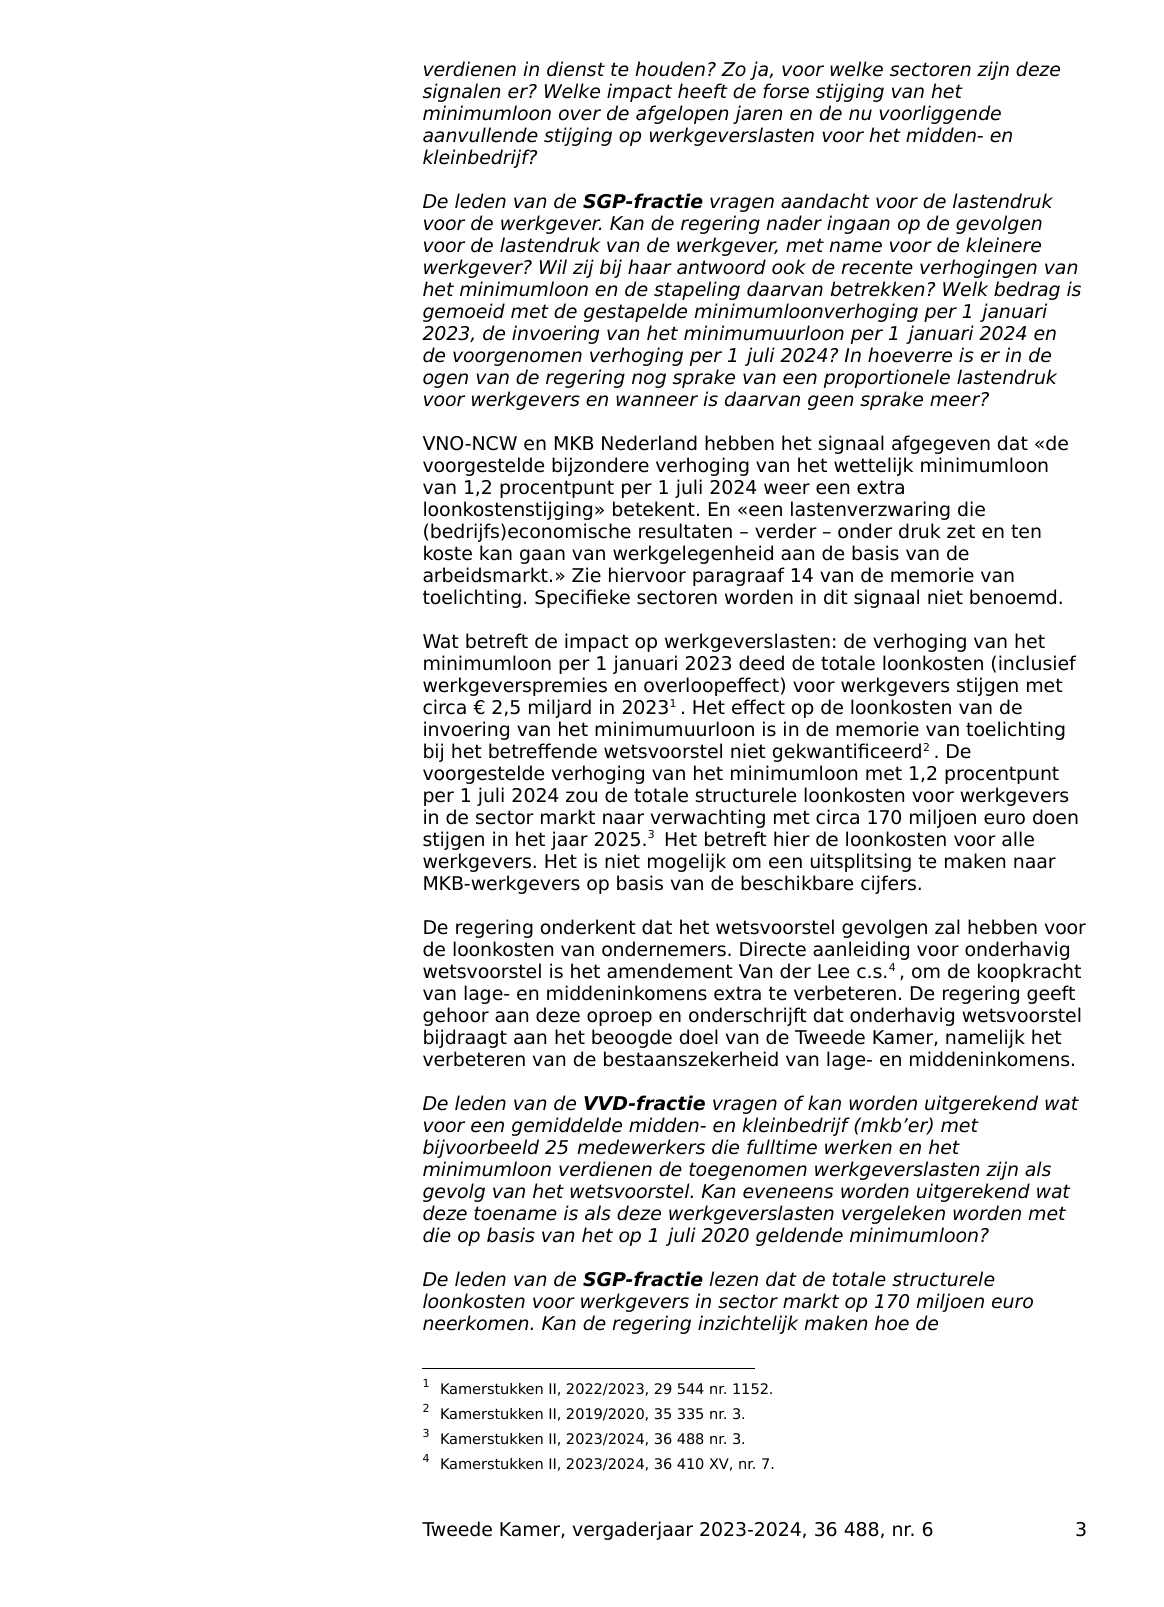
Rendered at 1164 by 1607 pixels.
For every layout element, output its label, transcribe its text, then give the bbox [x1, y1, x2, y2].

text Wat betreft de impact op werkgeverslasten: de verhoging van het minimumloon per 1 januari 2023 deed de totale loonkosten (inclusief werkgeverspremies en overloopeffect) voor werkgevers stijgen met circa € 2,5 miljard in 2023. Het effect op de loonkosten van de invoering van het minimumuurloon is in de memorie van toelichting bij het betreffende wetsvoorstel niet gekwantificeerd. De voorgestelde verhoging van het minimumloon met 1,2 procentpunt per 1 juli 2024 zou de totale structurele loonkosten voor werkgevers in de sector markt naar verwachting met circa 170 miljoen euro doen stijgen in het jaar 2025. Het betreft hier de loonkosten voor alle werkgevers. Het is niet mogelijk om een uitsplitsing te maken naar MKB-werkgevers op basis van de beschikbare cijfers. [422, 631, 1087, 895]
text Kamerstukken II, 2023/2024, 36 488 nr. 3. [422, 1427, 1087, 1449]
text Kamerstukken II, 2022/2023, 29 544 nr. 1152. [422, 1377, 1087, 1399]
text Kamerstukken II, 2023/2024, 36 410 XV, nr. 7. [422, 1452, 1087, 1474]
text VNO-NCW en MKB Nederland hebben het signaal afgegeven dat «de voorgestelde bijzondere verhoging van het wettelijk minimumloon van 1,2 procentpunt per 1 juli 2024 weer een extra loonkostenstijging» betekent. En «een lastenverzwaring die (bedrijfs)economische resultaten – verder – onder druk zet en ten koste kan gaan van werkgelegenheid aan de basis van de arbeidsmarkt.» Zie hiervoor paragraaf 14 van de memorie van toelichting. Specifieke sectoren worden in dit signaal niet benoemd. [422, 433, 1087, 609]
text Kamerstukken II, 2019/2020, 35 335 nr. 3. [422, 1402, 1087, 1424]
text De leden van de SGP-fractie vragen aandacht voor de lastendruk voor de werkgever. Kan de regering nader ingaan op de gevolgen voor de lastendruk van de werkgever, met name voor de kleinere werkgever? Wil zij bij haar antwoord ook de recente verhogingen van het minimumloon en de stapeling daarvan betrekken? Welk bedrag is gemoeid met de gestapelde minimumloonverhoging per 1 januari 2023, de invoering van het minimumuurloon per 1 januari 2024 en de voorgenomen verhoging per 1 juli 2024? In hoeverre is er in de ogen van de regering nog sprake van een proportionele lastendruk voor werkgevers en wanneer is daarvan geen sprake meer? [422, 191, 1087, 411]
text De leden van de SGP-fractie lezen dat de totale structurele loonkosten voor werkgevers in sector markt op 170 miljoen euro neerkomen. Kan de regering inzichtelijk maken hoe de [422, 1269, 1087, 1335]
text De leden van de VVD-fractie vragen of kan worden uitgerekend wat voor een gemiddelde midden- en kleinbedrijf (mkb’er) met bijvoorbeeld 25 medewerkers die fulltime werken en het minimumloon verdienen de toegenomen werkgeverslasten zijn als gevolg van het wetsvoorstel. Kan eveneens worden uitgerekend wat deze toename is als deze werkgeverslasten vergeleken worden met die op basis van het op 1 juli 2020 geldende minimumloon? [422, 1093, 1087, 1247]
text verdienen in dienst te houden? Zo ja, voor welke sectoren zijn deze signalen er? Welke impact heeft de forse stijging van het minimumloon over de afgelopen jaren en de nu voorliggende aanvullende stijging op werkgeverslasten voor het midden- en kleinbedrijf? [422, 59, 1087, 169]
text De regering onderkent dat het wetsvoorstel gevolgen zal hebben voor de loonkosten van ondernemers. Directe aanleiding voor onderhavig wetsvoorstel is het amendement Van der Lee c.s., om de koopkracht van lage- en middeninkomens extra te verbeteren. De regering geeft gehoor aan deze oproep en onderschrijft dat onderhavig wetsvoorstel bijdraagt aan het beoogde doel van de Tweede Kamer, namelijk het verbeteren van de bestaanszekerheid van lage- en middeninkomens. [422, 917, 1087, 1071]
